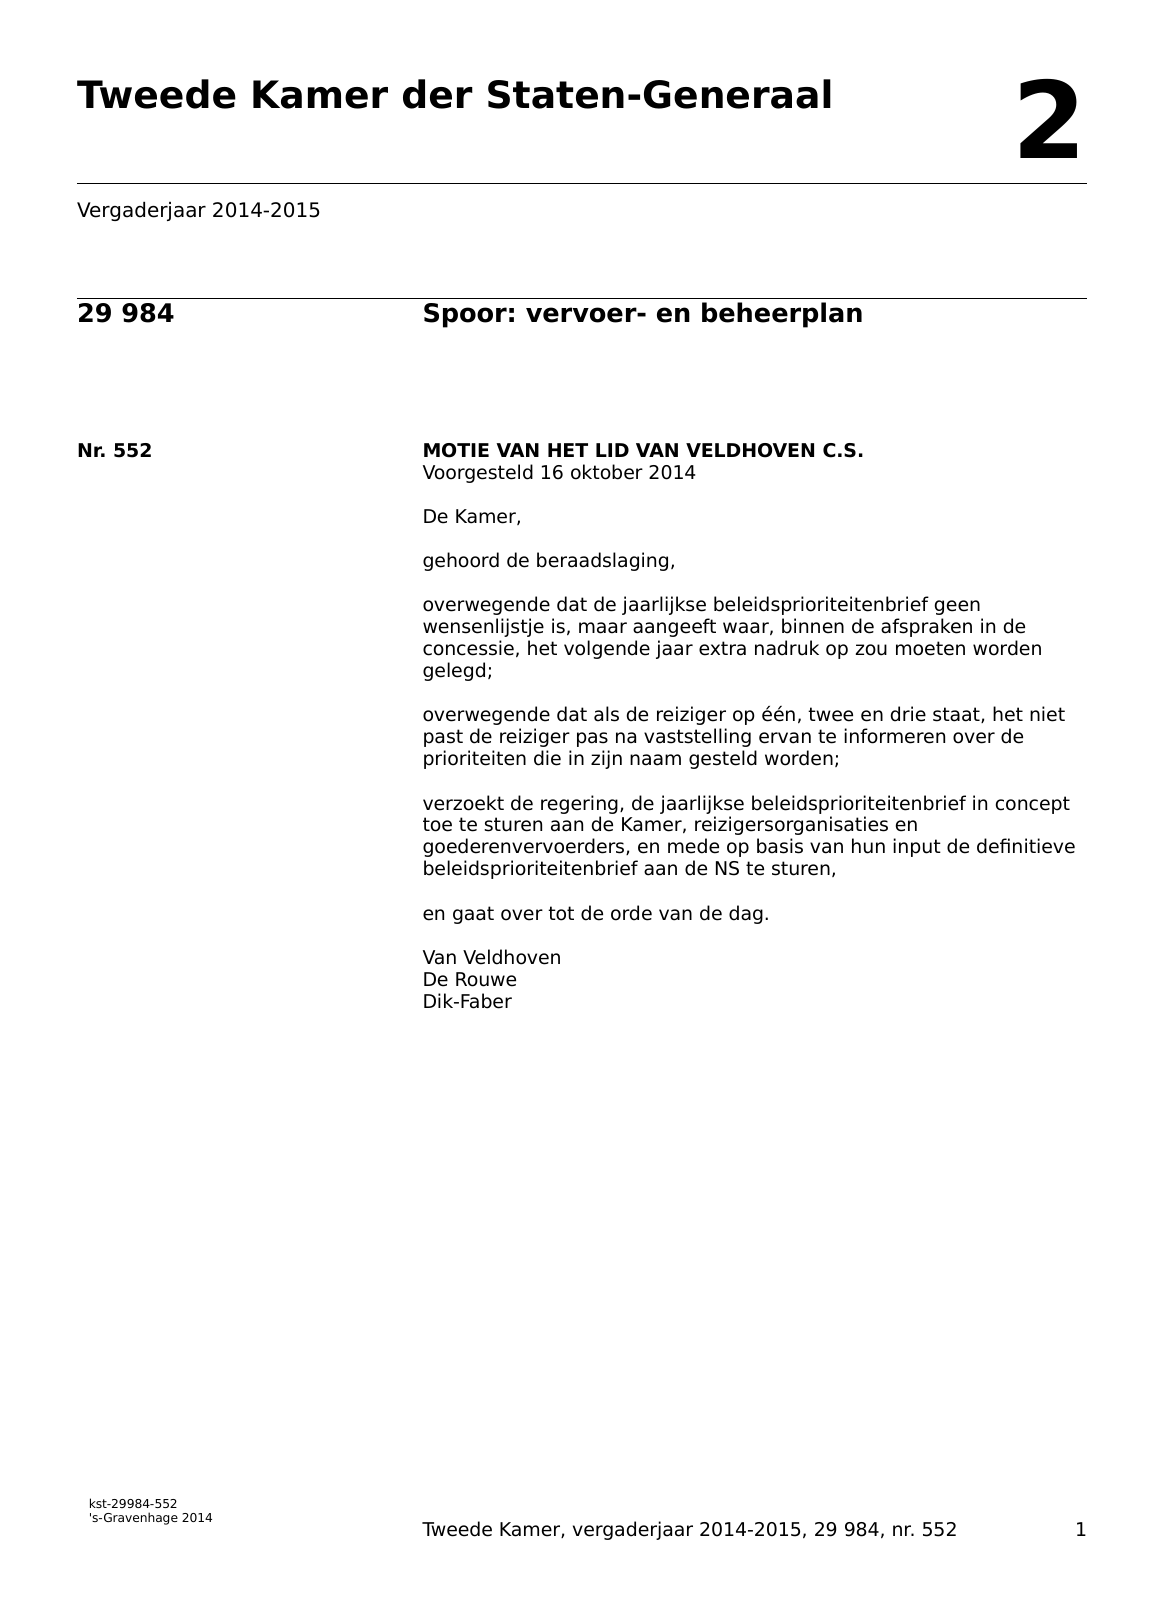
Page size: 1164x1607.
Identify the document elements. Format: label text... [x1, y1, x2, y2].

text kst-29984-552 [88, 1497, 323, 1511]
text gehoord de beraadslaging, [422, 550, 1087, 572]
text Voorgesteld 16 oktober 2014 [422, 462, 1087, 484]
subtitle Nr. 552 MOTIE VAN HET LID VAN VELDHOVEN C.S. [77, 440, 1087, 462]
text overwegende dat de jaarlijkse beleidsprioriteitenbrief geen wensenlijstje is, maar aangeeft waar, binnen de afspraken in de concessie, het volgende jaar extra nadruk op zou moeten worden gelegd; [422, 594, 1087, 682]
text verzoekt de regering, de jaarlijkse beleidsprioriteitenbrief in concept toe te sturen aan de Kamer, reizigersorganisaties en goederenvervoerders, en mede op basis van hun input de definitieve beleidsprioriteitenbrief aan de NS te sturen, [422, 792, 1087, 880]
text Dik-Faber [422, 991, 1087, 1013]
text De Rouwe [422, 969, 1087, 991]
text overwegende dat als de reiziger op één, twee en drie staat, het niet past de reiziger pas na vaststelling ervan te informeren over de prioriteiten die in zijn naam gesteld worden; [422, 704, 1087, 770]
table_header Tweede Kamer der Staten-Generaal [77, 59, 886, 183]
table_cell Vergaderjaar 2014-2015 [77, 184, 1087, 298]
subtitle 29 984 Spoor: vervoer- en beheerplan [77, 299, 1087, 329]
text Van Veldhoven [422, 947, 1087, 969]
table_header 2 [886, 59, 1087, 183]
text en gaat over tot de orde van de dag. [422, 902, 1087, 924]
text De Kamer, [422, 506, 1087, 528]
text 's-Gravenhage 2014 [88, 1511, 323, 1525]
